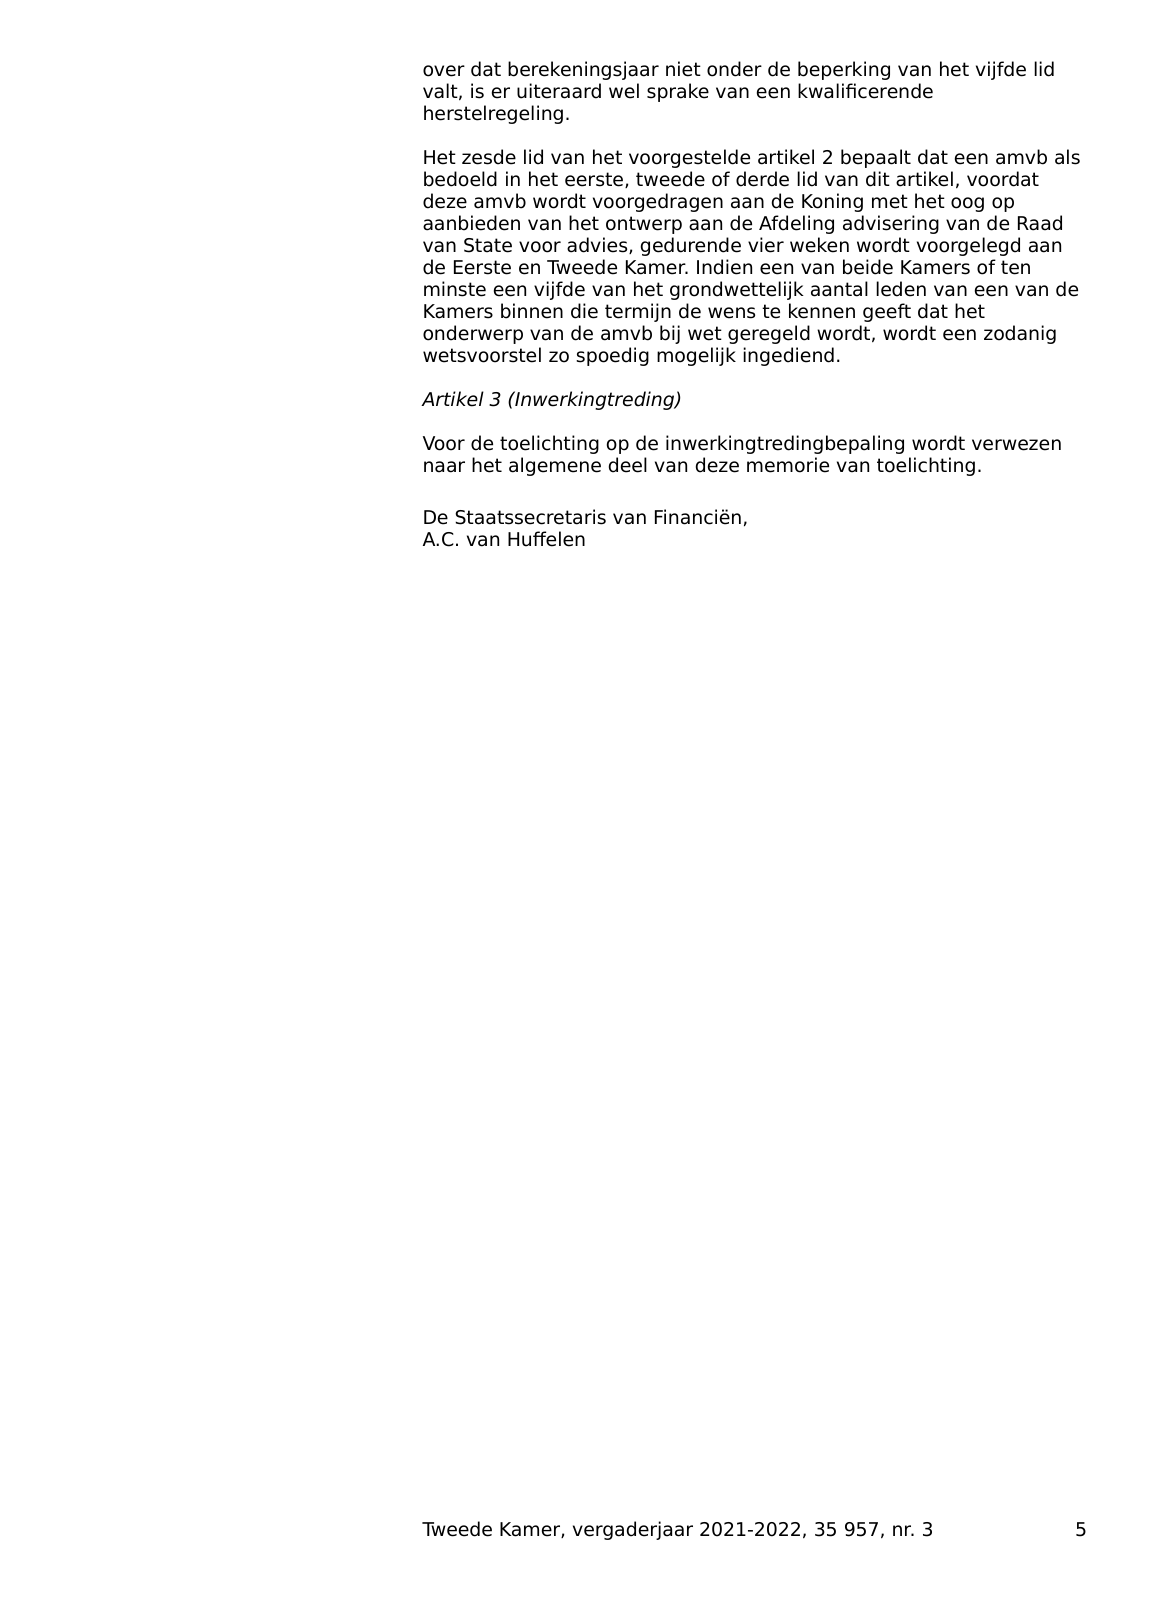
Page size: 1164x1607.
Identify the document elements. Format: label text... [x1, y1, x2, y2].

text over dat berekeningsjaar niet onder de beperking van het vijfde lid valt, is er uiteraard wel sprake van een kwalificerende herstelregeling. [422, 59, 1087, 125]
text De Staatssecretaris van Financiën, A.C. van Huffelen [422, 507, 1087, 551]
text Het zesde lid van het voorgestelde artikel 2 bepaalt dat een amvb als bedoeld in het eerste, tweede of derde lid van dit artikel, voordat deze amvb wordt voorgedragen aan de Koning met het oog op aanbieden van het ontwerp aan de Afdeling advisering van de Raad van State voor advies, gedurende vier weken wordt voorgelegd aan de Eerste en Tweede Kamer. Indien een van beide Kamers of ten minste een vijfde van het grondwettelijk aantal leden van een van de Kamers binnen die termijn de wens te kennen geeft dat het onderwerp van de amvb bij wet geregeld wordt, wordt een zodanig wetsvoorstel zo spoedig mogelijk ingediend. [422, 147, 1087, 367]
text Voor de toelichting op de inwerkingtredingbepaling wordt verwezen naar het algemene deel van deze memorie van toelichting. [422, 433, 1087, 477]
subtitle Artikel 3 (Inwerkingtreding) [422, 389, 1087, 411]
